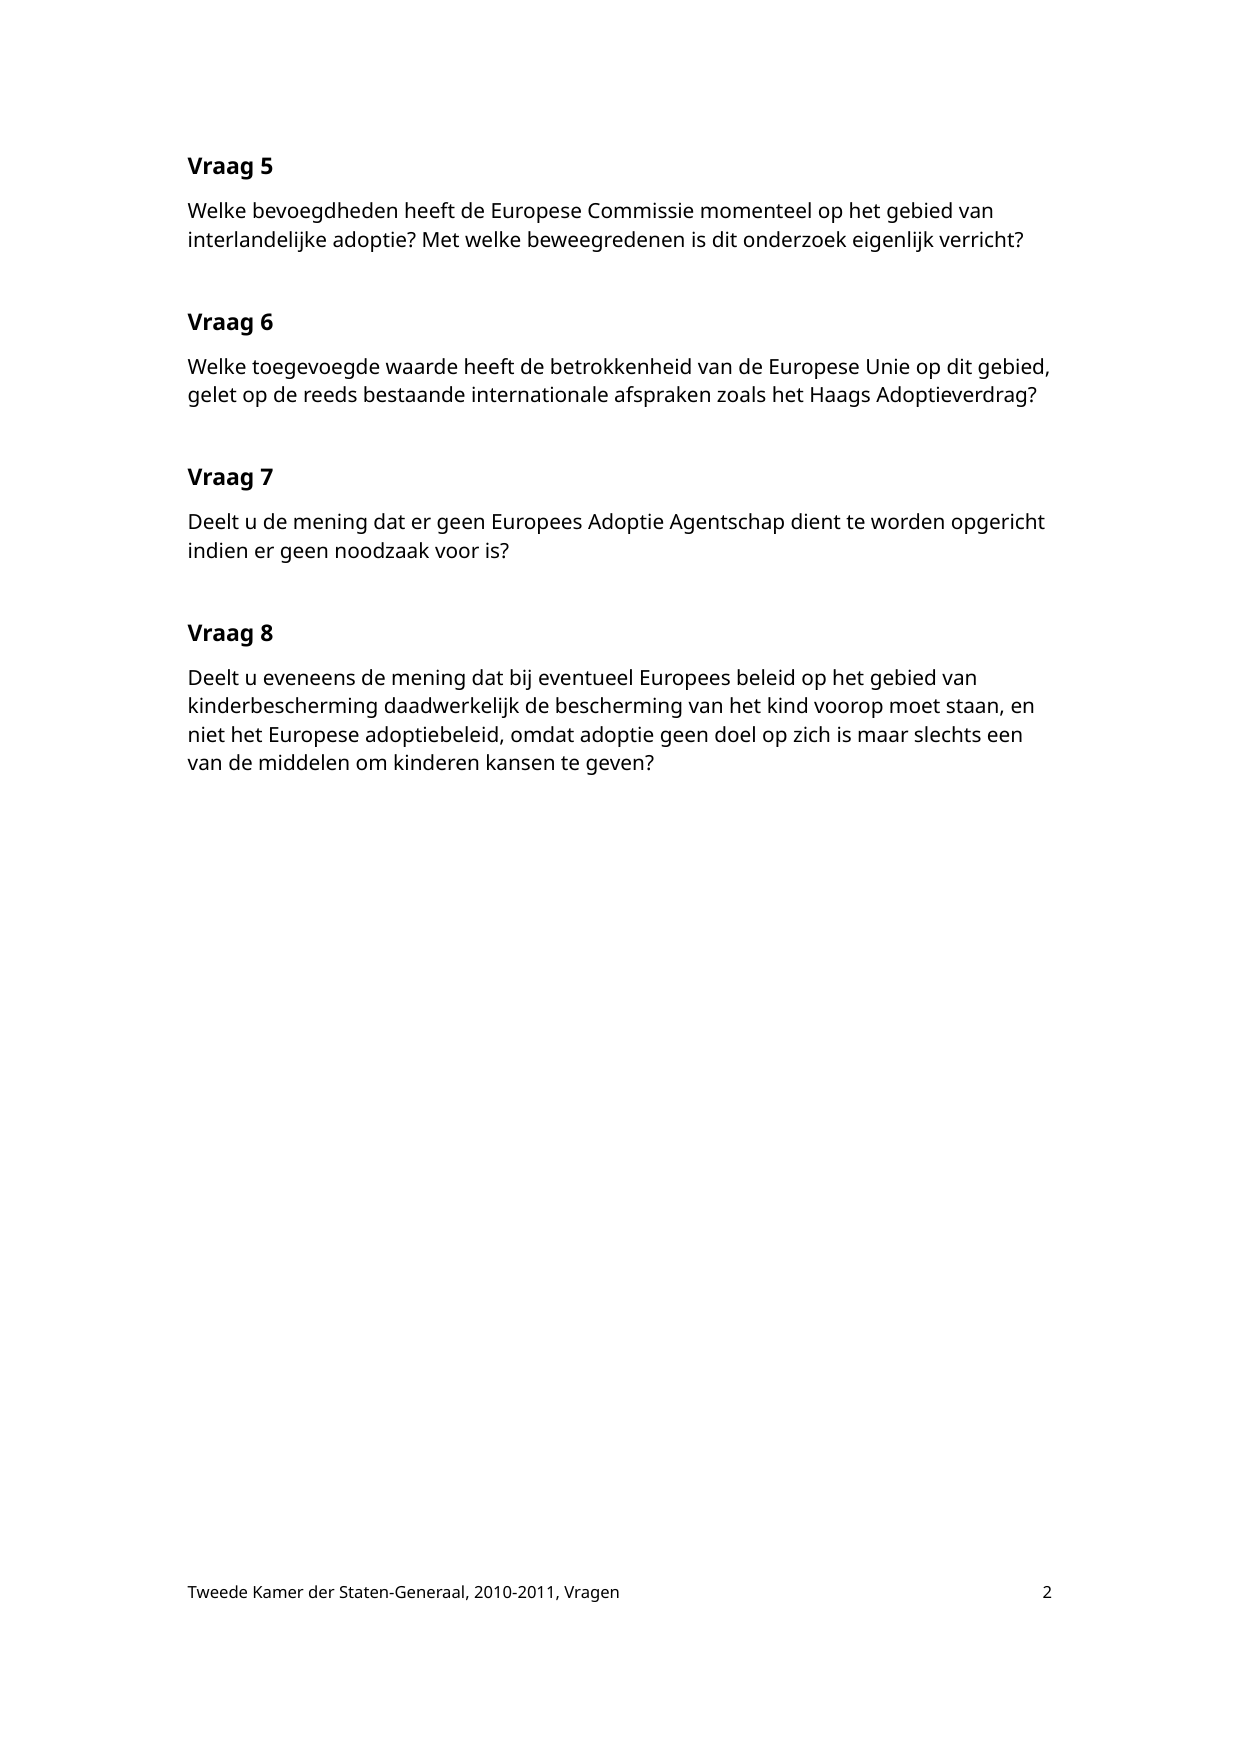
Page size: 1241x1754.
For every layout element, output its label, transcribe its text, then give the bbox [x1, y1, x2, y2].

text Deelt u de mening dat er geen Europees Adoptie Agentschap dient te worden opgericht indien er geen noodzaak voor is? [187, 507, 1053, 564]
subtitle Vraag 7 [187, 461, 1053, 492]
text Welke toegevoegde waarde heeft de betrokkenheid van de Europese Unie op dit gebied, gelet op de reeds bestaande internationale afspraken zoals het Haags Adoptieverdrag? [187, 352, 1053, 409]
text Deelt u eveneens de mening dat bij eventueel Europees beleid op het gebied van kinderbescherming daadwerkelijk de bescherming van het kind voorop moet staan, en niet het Europese adoptiebeleid, omdat adoptie geen doel op zich is maar slechts een van de middelen om kinderen kansen te geven? [187, 663, 1053, 777]
subtitle Vraag 6 [187, 306, 1053, 337]
subtitle Vraag 8 [187, 617, 1053, 648]
text Welke bevoegdheden heeft de Europese Commissie momenteel op het gebied van interlandelijke adoptie? Met welke beweegredenen is dit onderzoek eigenlijk verricht? [187, 196, 1053, 253]
subtitle Vraag 5 [187, 150, 1053, 181]
